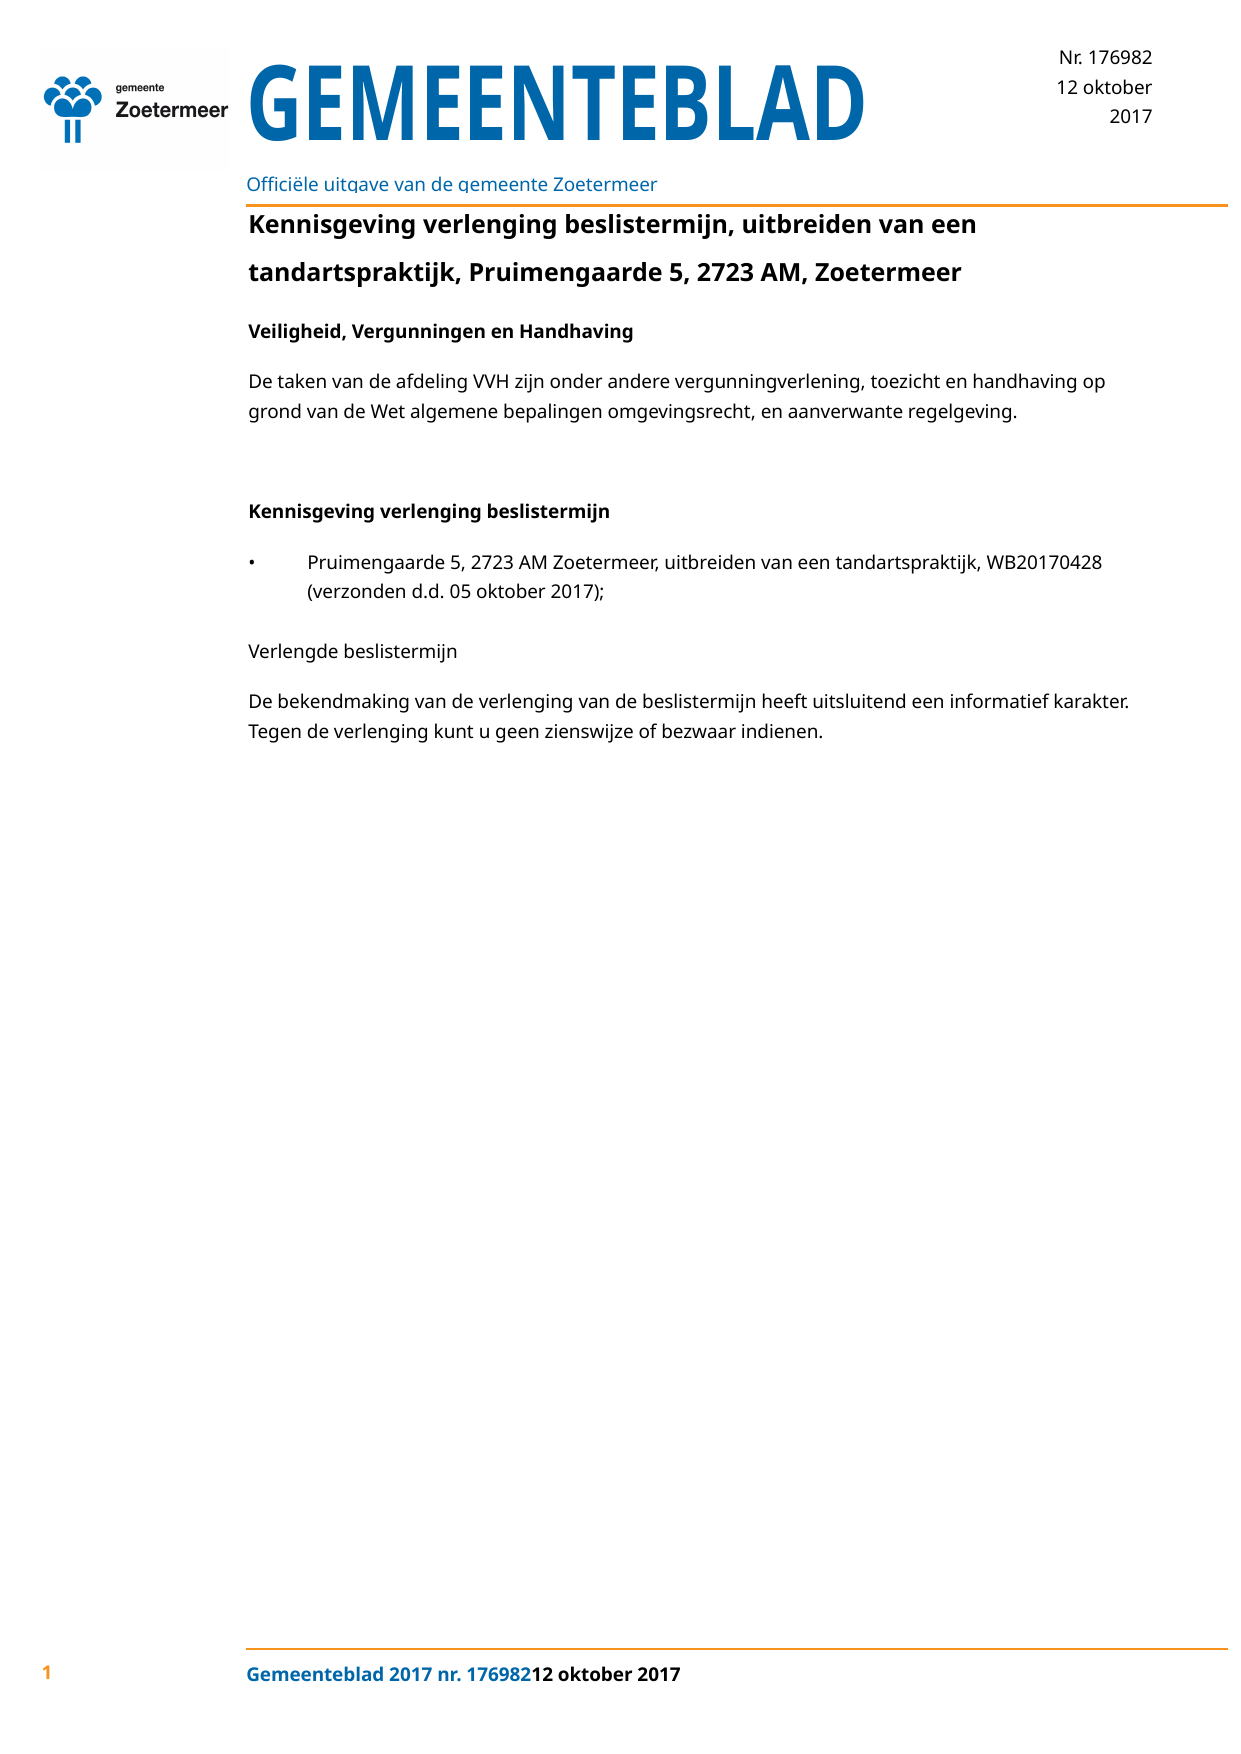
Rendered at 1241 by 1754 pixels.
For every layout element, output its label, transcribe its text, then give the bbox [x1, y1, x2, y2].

text De taken van de afdeling VVH zijn onder andere vergunningverlening, toezicht en handhaving op grond van de Wet algemene bepalingen omgevingsrecht, en aanverwante regelgeving. [248, 368, 1152, 424]
text Veiligheid, Vergunningen en Handhaving [248, 318, 1152, 344]
text Verlengde beslistermijn [248, 638, 1152, 664]
text Kennisgeving verlenging beslistermijn, uitbreiden van een tandartspraktijk, Pruimengaarde 5, 2723 AM, Zoetermeer [248, 207, 1152, 288]
picture [41, 47, 231, 172]
list Pruimengaarde 5, 2723 AM Zoetermeer, uitbreiden van een tandartspraktijk, WB20170428 (verzonden d.d. 05 oktober 2017); [248, 549, 1152, 604]
text De bekendmaking van de verlenging van de beslistermijn heeft uitsluitend een informatief karakter. Tegen de verlenging kunt u geen zienswijze of bezwaar indienen. [248, 688, 1152, 744]
text Kennisgeving verlenging beslistermijn [248, 499, 1152, 524]
